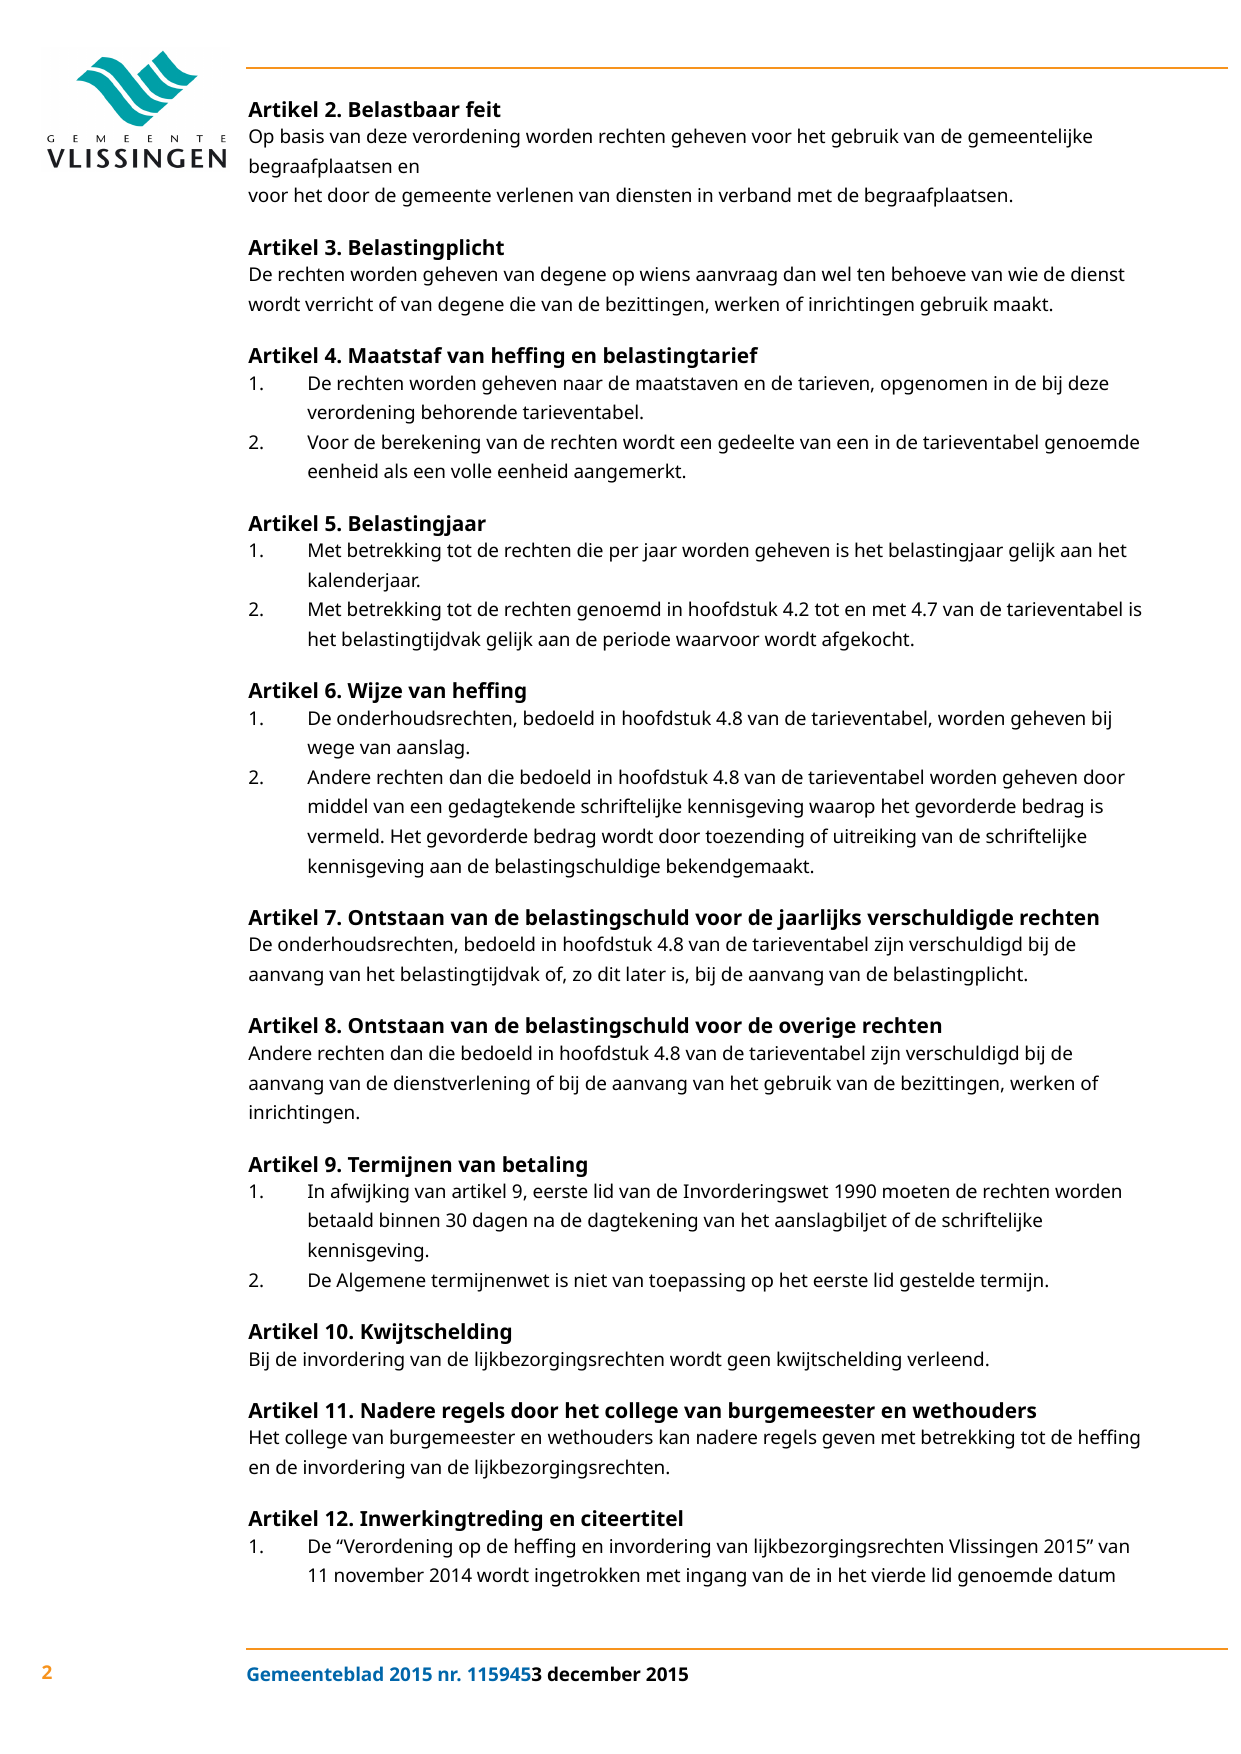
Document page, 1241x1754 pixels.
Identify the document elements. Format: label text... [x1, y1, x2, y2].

text Artikel 4. Maatstaf van heffing en belastingtarief [248, 341, 1152, 370]
picture [41, 47, 231, 172]
text De onderhoudsrechten, bedoeld in hoofdstuk 4.8 van de tarieventabel zijn verschuldigd bij de aanvang van het belastingtijdvak of, zo dit later is, bij de aanvang van de belastingplicht. [248, 932, 1152, 987]
list De onderhoudsrechten, bedoeld in hoofdstuk 4.8 van de tarieventabel, worden geheven bij wege van aanslag. [248, 705, 1152, 760]
list De “Verordening op de heffing en invordering van lijkbezorgingsrechten Vlissingen 2015” van 11 november 2014 wordt ingetrokken met ingang van de in het vierde lid genoemde datum [248, 1533, 1152, 1588]
list Met betrekking tot de rechten die per jaar worden geheven is het belastingjaar gelijk aan het kalenderjaar. [248, 537, 1152, 593]
list Andere rechten dan die bedoeld in hoofdstuk 4.8 van de tarieventabel worden geheven door middel van een gedagtekende schriftelijke kennisgeving waarop het gevorderde bedrag is vermeld. Het gevorderde bedrag wordt door toezending of uitreiking van de schriftelijke kennisgeving aan de belastingschuldige bekendgemaakt. [248, 764, 1152, 878]
list In afwijking van artikel 9, eerste lid van de Invorderingswet 1990 moeten de rechten worden betaald binnen 30 dagen na de dagtekening van het aanslagbiljet of de schriftelijke kennisgeving. [248, 1178, 1152, 1263]
text Artikel 3. Belastingplicht [248, 233, 1152, 261]
text Op basis van deze verordening worden rechten geheven voor het gebruik van de gemeentelijke begraafplaatsen en [248, 123, 1152, 178]
text voor het door de gemeente verlenen van diensten in verband met de begraafplaatsen. [248, 182, 1152, 208]
text Artikel 11. Nadere regels door het college van burgemeester en wethouders [248, 1396, 1152, 1424]
list De Algemene termijnenwet is niet van toepassing op het eerste lid gestelde termijn. [248, 1267, 1152, 1293]
text Artikel 6. Wijze van heffing [248, 676, 1152, 705]
list Met betrekking tot de rechten genoemd in hoofdstuk 4.2 tot en met 4.7 van de tarieventabel is het belastingtijdvak gelijk aan de periode waarvoor wordt afgekocht. [248, 596, 1152, 652]
text Artikel 7. Ontstaan van de belastingschuld voor de jaarlijks verschuldigde rechten [248, 903, 1152, 932]
list Voor de berekening van de rechten wordt een gedeelte van een in de tarieventabel genoemde eenheid als een volle eenheid aangemerkt. [248, 429, 1152, 484]
text Artikel 12. Inwerkingtreding en citeertitel [248, 1504, 1152, 1533]
text De rechten worden geheven van degene op wiens aanvraag dan wel ten behoeve van wie de dienst wordt verricht of van degene die van de bezittingen, werken of inrichtingen gebruik maakt. [248, 261, 1152, 317]
text Artikel 8. Ontstaan van de belastingschuld voor de overige rechten [248, 1012, 1152, 1040]
text Artikel 9. Termijnen van betaling [248, 1150, 1152, 1178]
text Artikel 2. Belastbaar feit [248, 95, 1152, 123]
list De rechten worden geheven naar de maatstaven en de tarieven, opgenomen in de bij deze verordening behorende tarieventabel. [248, 370, 1152, 425]
text Andere rechten dan die bedoeld in hoofdstuk 4.8 van de tarieventabel zijn verschuldigd bij de aanvang van de dienstverlening of bij de aanvang van het gebruik van de bezittingen, werken of inrichtingen. [248, 1040, 1152, 1125]
text Het college van burgemeester en wethouders kan nadere regels geven met betrekking tot de heffing en de invordering van de lijkbezorgingsrechten. [248, 1424, 1152, 1480]
text Artikel 5. Belastingjaar [248, 509, 1152, 537]
text Artikel 10. Kwijtschelding [248, 1317, 1152, 1346]
text Bij de invordering van de lijkbezorgingsrechten wordt geen kwijtschelding verleend. [248, 1346, 1152, 1371]
